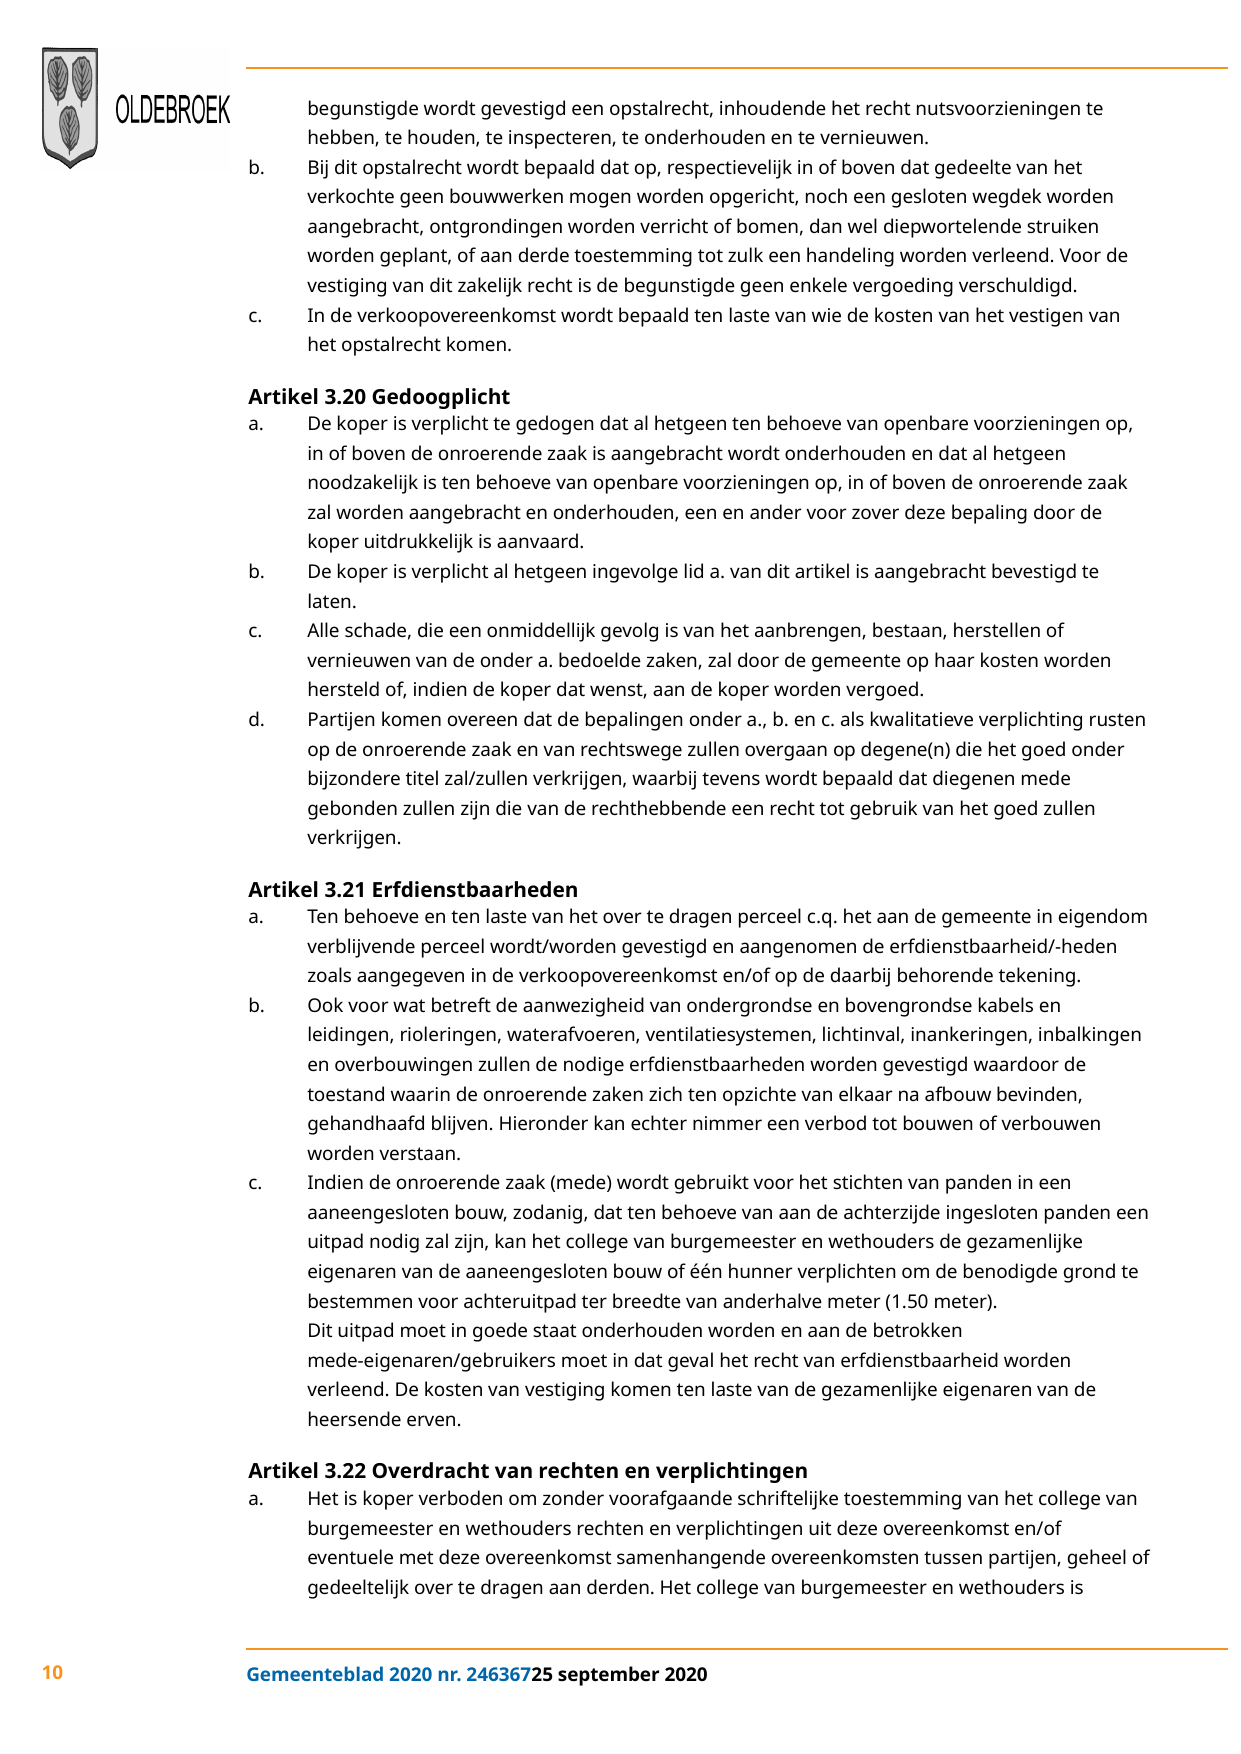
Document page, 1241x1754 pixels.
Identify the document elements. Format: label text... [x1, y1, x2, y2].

text Artikel 3.20 Gedoogplicht [248, 382, 1152, 410]
list Alle schade, die een onmiddellijk gevolg is van het aanbrengen, bestaan, herstellen of vernieuwen van de onder a. bedoelde zaken, zal door de gemeente op haar kosten worden hersteld of, indien de koper dat wenst, aan de koper worden vergoed. [248, 617, 1152, 702]
text Artikel 3.22 Overdracht van rechten en verplichtingen [248, 1457, 1152, 1485]
list Dit uitpad moet in goede staat onderhouden worden en aan de betrokken mede-eigenaren/gebruikers moet in dat geval het recht van erfdienstbaarheid worden verleend. De kosten van vestiging komen ten laste van de gezamenlijke eigenaren van de heersende erven. [248, 1317, 1152, 1432]
picture [41, 47, 231, 172]
list De koper is verplicht al hetgeen ingevolge lid a. van dit artikel is aangebracht bevestigd te laten. [248, 558, 1152, 613]
list Ten behoeve en ten laste van het over te dragen perceel c.q. het aan de gemeente in eigendom verblijvende perceel wordt/worden gevestigd en aangenomen de erfdienstbaarheid/-heden zoals aangegeven in de verkoopovereenkomst en/of op de daarbij behorende tekening. [248, 903, 1152, 988]
list begunstigde wordt gevestigd een opstalrecht, inhoudende het recht nutsvoorzieningen te hebben, te houden, te inspecteren, te onderhouden en te vernieuwen. [248, 95, 1152, 150]
text Artikel 3.21 Erfdienstbaarheden [248, 875, 1152, 903]
list Ook voor wat betreft de aanwezigheid van ondergrondse en bovengrondse kabels en leidingen, rioleringen, waterafvoeren, ventilatiesystemen, lichtinval, inankeringen, inbalkingen en overbouwingen zullen de nodige erfdienstbaarheden worden gevestigd waardoor de toestand waarin de onroerende zaken zich ten opzichte van elkaar na afbouw bevinden, gehandhaafd blijven. Hieronder kan echter nimmer een verbod tot bouwen of verbouwen worden verstaan. [248, 992, 1152, 1166]
list De koper is verplicht te gedogen dat al hetgeen ten behoeve van openbare voorzieningen op, in of boven de onroerende zaak is aangebracht wordt onderhouden en dat al hetgeen noodzakelijk is ten behoeve van openbare voorzieningen op, in of boven de onroerende zaak zal worden aangebracht en onderhouden, een en ander voor zover deze bepaling door de koper uitdrukkelijk is aanvaard. [248, 410, 1152, 554]
list Het is koper verboden om zonder voorafgaande schriftelijke toestemming van het college van burgemeester en wethouders rechten en verplichtingen uit deze overeenkomst en/of eventuele met deze overeenkomst samenhangende overeenkomsten tussen partijen, geheel of gedeeltelijk over te dragen aan derden. Het college van burgemeester en wethouders is [248, 1485, 1152, 1599]
list In de verkoopovereenkomst wordt bepaald ten laste van wie de kosten van het vestigen van het opstalrecht komen. [248, 302, 1152, 357]
list Partijen komen overeen dat de bepalingen onder a., b. en c. als kwalitatieve verplichting rusten op de onroerende zaak en van rechtswege zullen overgaan op degene(n) die het goed onder bijzondere titel zal/zullen verkrijgen, waarbij tevens wordt bepaald dat diegenen mede gebonden zullen zijn die van de rechthebbende een recht tot gebruik van het goed zullen verkrijgen. [248, 706, 1152, 850]
list Bij dit opstalrecht wordt bepaald dat op, respectievelijk in of boven dat gedeelte van het verkochte geen bouwwerken mogen worden opgericht, noch een gesloten wegdek worden aangebracht, ontgrondingen worden verricht of bomen, dan wel diepwortelende struiken worden geplant, of aan derde toestemming tot zulk een handeling worden verleend. Voor de vestiging van dit zakelijk recht is de begunstigde geen enkele vergoeding verschuldigd. [248, 154, 1152, 298]
list Indien de onroerende zaak (mede) wordt gebruikt voor het stichten van panden in een aaneengesloten bouw, zodanig, dat ten behoeve van aan de achterzijde ingesloten panden een uitpad nodig zal zijn, kan het college van burgemeester en wethouders de gezamenlijke eigenaren van de aaneengesloten bouw of één hunner verplichten om de benodigde grond te bestemmen voor achteruitpad ter breedte van anderhalve meter (1.50 meter). [248, 1169, 1152, 1314]
